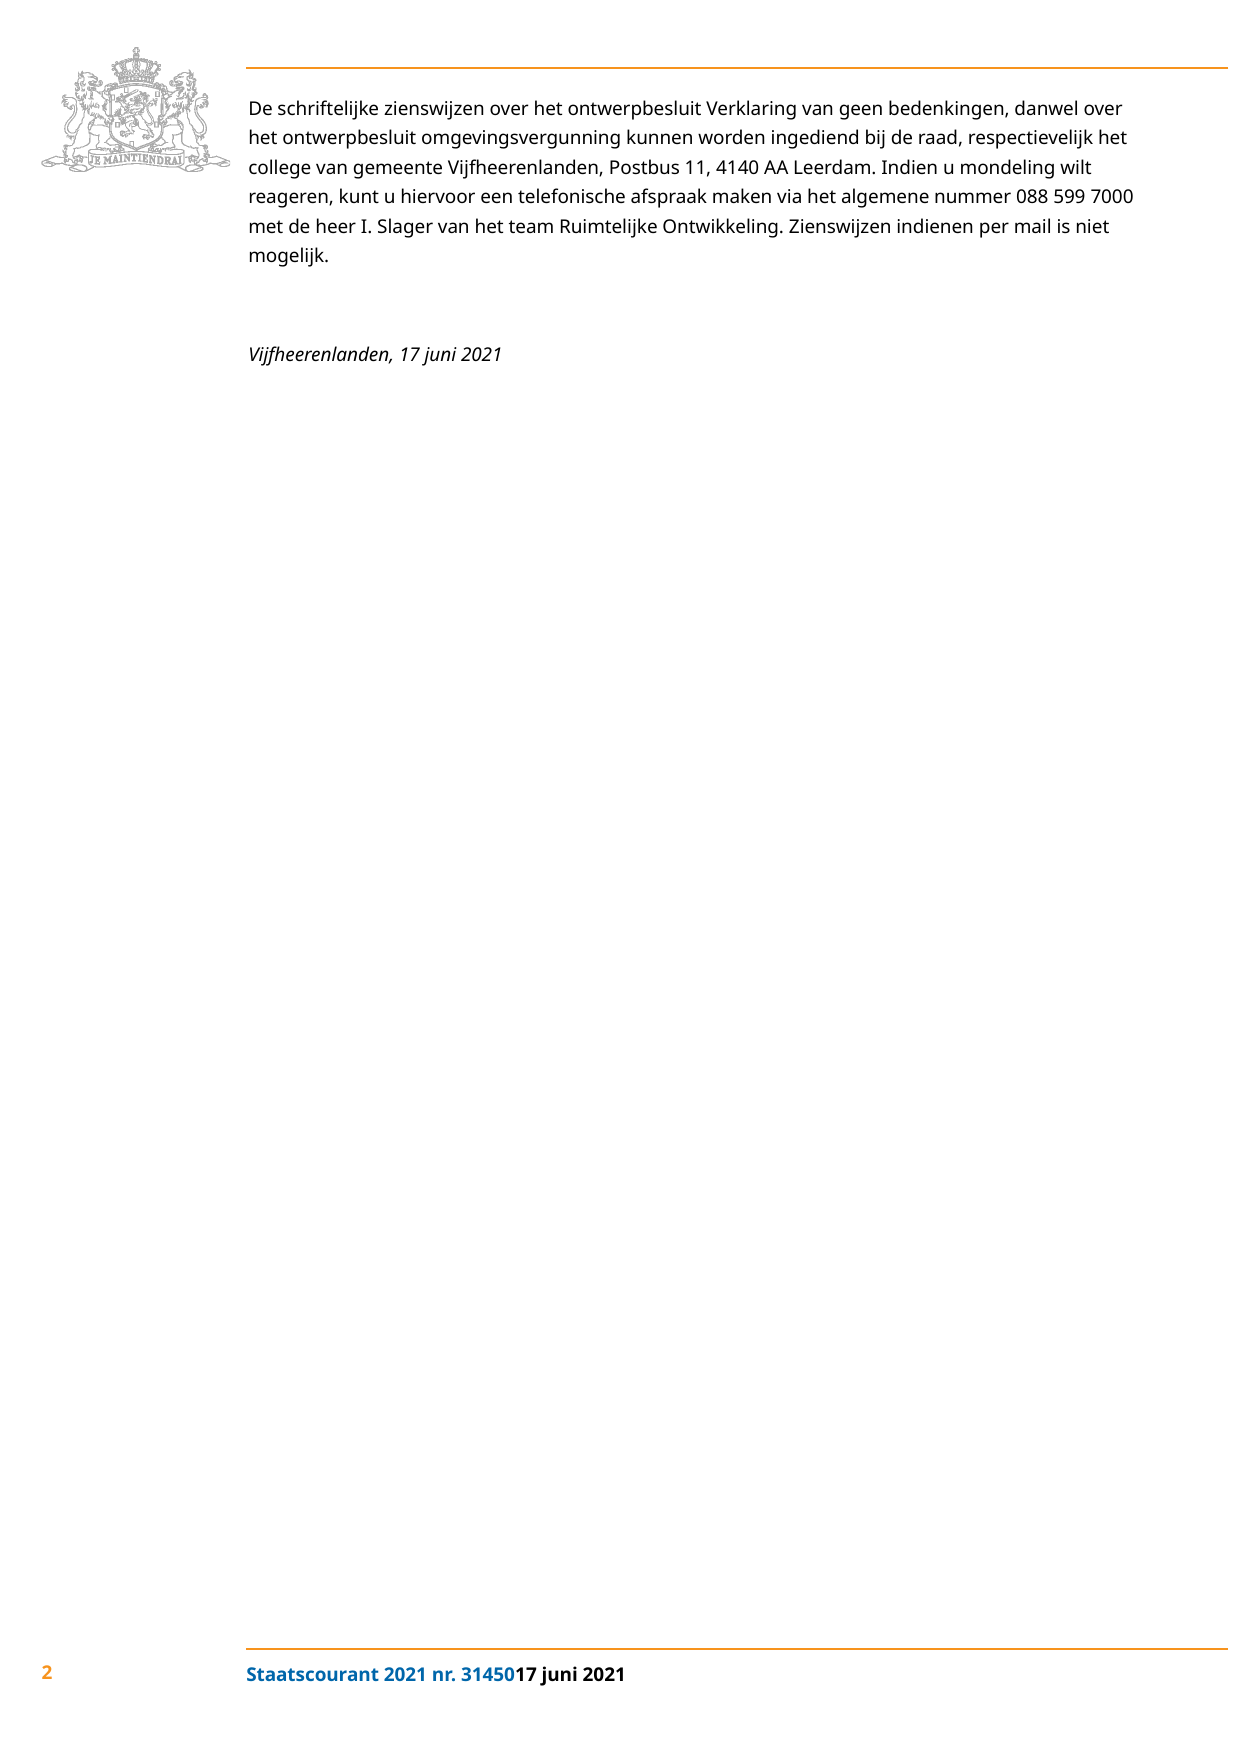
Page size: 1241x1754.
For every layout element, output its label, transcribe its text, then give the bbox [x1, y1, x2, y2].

picture [41, 47, 231, 172]
text De schriftelijke zienswijzen over het ontwerpbesluit Verklaring van geen bedenkingen, danwel over het ontwerpbesluit omgevingsvergunning kunnen worden ingediend bij de raad, respectievelijk het college van gemeente Vijfheerenlanden, Postbus 11, 4140 AA Leerdam. Indien u mondeling wilt reageren, kunt u hiervoor een telefonische afspraak maken via het algemene nummer 088 599 7000 met de heer I. Slager van het team Ruimtelijke Ontwikkeling. Zienswijzen indienen per mail is niet mogelijk. [248, 95, 1152, 268]
text Vijfheerenlanden, 17 juni 2021 [248, 341, 1152, 367]
